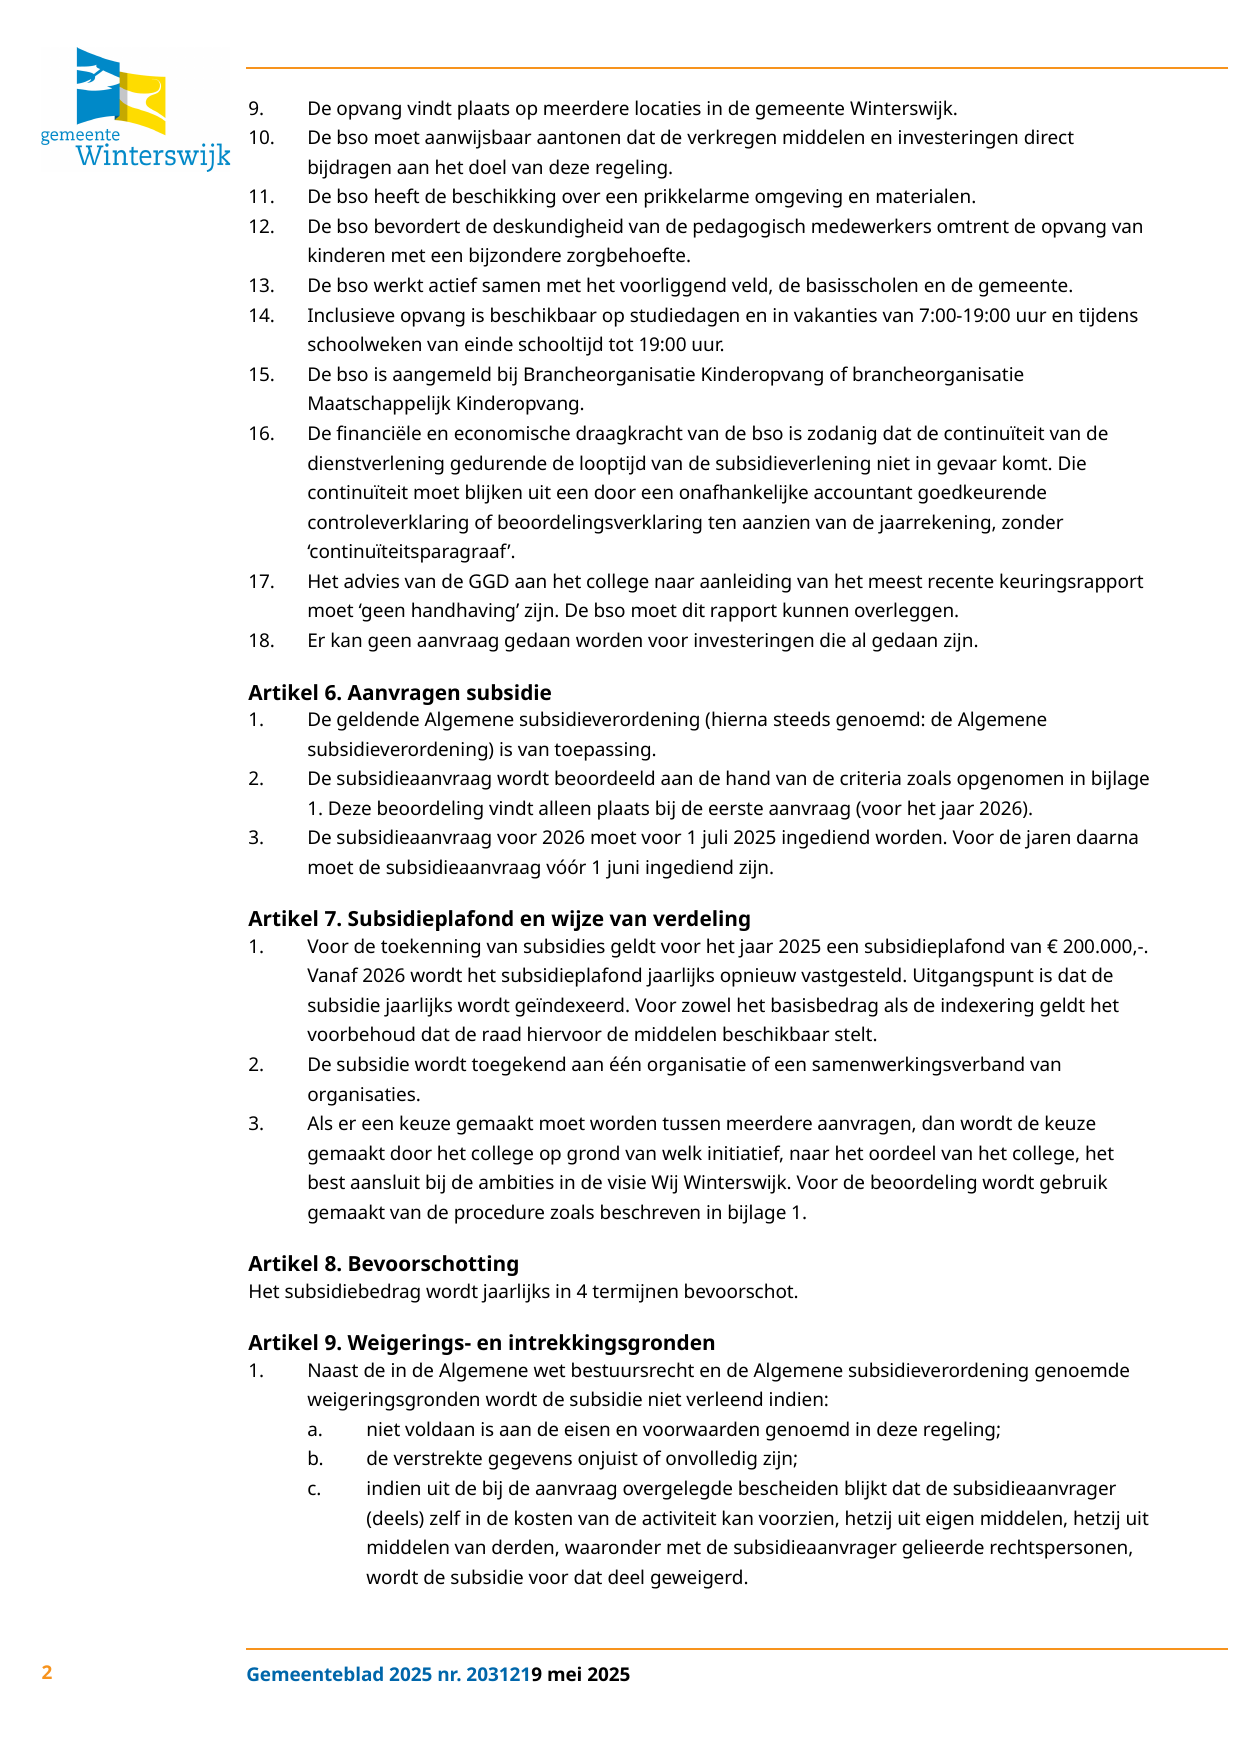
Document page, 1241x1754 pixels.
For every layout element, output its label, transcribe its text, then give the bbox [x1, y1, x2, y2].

list De opvang vindt plaats op meerdere locaties in de gemeente Winterswijk. [248, 95, 1152, 121]
list Als er een keuze gemaakt moet worden tussen meerdere aanvragen, dan wordt de keuze gemaakt door het college op grond van welk initiatief, naar het oordeel van het college, het best aansluit bij de ambities in de visie Wij Winterswijk. Voor de beoordeling wordt gebruik gemaakt van de procedure zoals beschreven in bijlage 1. [248, 1110, 1152, 1225]
picture [225, 153, 231, 162]
list Naast de in de Algemene wet bestuursrecht en de Algemene subsidieverordening genoemde weigeringsgronden wordt de subsidie niet verleend indien: [248, 1357, 1152, 1412]
text Artikel 6. Aanvragen subsidie [248, 678, 1152, 706]
picture [41, 47, 231, 172]
list De subsidie wordt toegekend aan één organisatie of een samenwerkingsverband van organisaties. [248, 1051, 1152, 1107]
text Artikel 8. Bevoorschotting [248, 1249, 1152, 1278]
list De bso werkt actief samen met het voorliggend veld, de basisscholen en de gemeente. [248, 272, 1152, 298]
list niet voldaan is aan de eisen en voorwaarden genoemd in deze regeling; [307, 1416, 1152, 1442]
list de verstrekte gegevens onjuist of onvolledig zijn; [307, 1446, 1152, 1471]
list De financiële en economische draagkracht van de bso is zodanig dat de continuïteit van de dienstverlening gedurende de looptijd van de subsidieverlening niet in gevaar komt. Die continuïteit moet blijken uit een door een onafhankelijke accountant goedkeurende controleverklaring of beoordelingsverklaring ten aanzien van de jaarrekening, zonder ‘continuïteitsparagraaf’. [248, 420, 1152, 564]
text Artikel 7. Subsidieplafond en wijze van verdeling [248, 904, 1152, 933]
list De geldende Algemene subsidieverordening (hierna steeds genoemd: de Algemene subsidieverordening) is van toepassing. [248, 706, 1152, 761]
list De subsidieaanvraag voor 2026 moet voor 1 juli 2025 ingediend worden. Voor de jaren daarna moet de subsidieaanvraag vóór 1 juni ingediend zijn. [248, 824, 1152, 880]
list Inclusieve opvang is beschikbaar op studiedagen en in vakanties van 7:00-19:00 uur en tijdens schoolweken van einde schooltijd tot 19:00 uur. [248, 302, 1152, 357]
list De bso moet aanwijsbaar aantonen dat de verkregen middelen en investeringen direct bijdragen aan het doel van deze regeling. [248, 124, 1152, 180]
list indien uit de bij de aanvraag overgelegde bescheiden blijkt dat de subsidieaanvrager (deels) zelf in de kosten van de activiteit kan voorzien, hetzij uit eigen middelen, hetzij uit middelen van derden, waaronder met de subsidieaanvrager gelieerde rechtspersonen, wordt de subsidie voor dat deel geweigerd. [307, 1475, 1152, 1590]
list Voor de toekenning van subsidies geldt voor het jaar 2025 een subsidieplafond van € 200.000,-. Vanaf 2026 wordt het subsidieplafond jaarlijks opnieuw vastgesteld. Uitgangspunt is dat de subsidie jaarlijks wordt geïndexeerd. Voor zowel het basisbedrag als de indexering geldt het voorbehoud dat de raad hiervoor de middelen beschikbaar stelt. [248, 933, 1152, 1047]
list De bso bevordert de deskundigheid van de pedagogisch medewerkers omtrent de opvang van kinderen met een bijzondere zorgbehoefte. [248, 213, 1152, 268]
list De bso heeft de beschikking over een prikkelarme omgeving en materialen. [248, 183, 1152, 209]
list Het advies van de GGD aan het college naar aanleiding van het meest recente keuringsrapport moet ‘geen handhaving’ zijn. De bso moet dit rapport kunnen overleggen. [248, 568, 1152, 623]
list De bso is aangemeld bij Brancheorganisatie Kinderopvang of brancheorganisatie Maatschappelijk Kinderopvang. [248, 361, 1152, 416]
list Er kan geen aanvraag gedaan worden voor investeringen die al gedaan zijn. [248, 627, 1152, 653]
list De subsidieaanvraag wordt beoordeeld aan de hand van de criteria zoals opgenomen in bijlage 1. Deze beoordeling vindt alleen plaats bij de eerste aanvraag (voor het jaar 2026). [248, 765, 1152, 821]
text Artikel 9. Weigerings- en intrekkingsgronden [248, 1328, 1152, 1357]
text Het subsidiebedrag wordt jaarlijks in 4 termijnen bevoorschot. [248, 1278, 1152, 1304]
